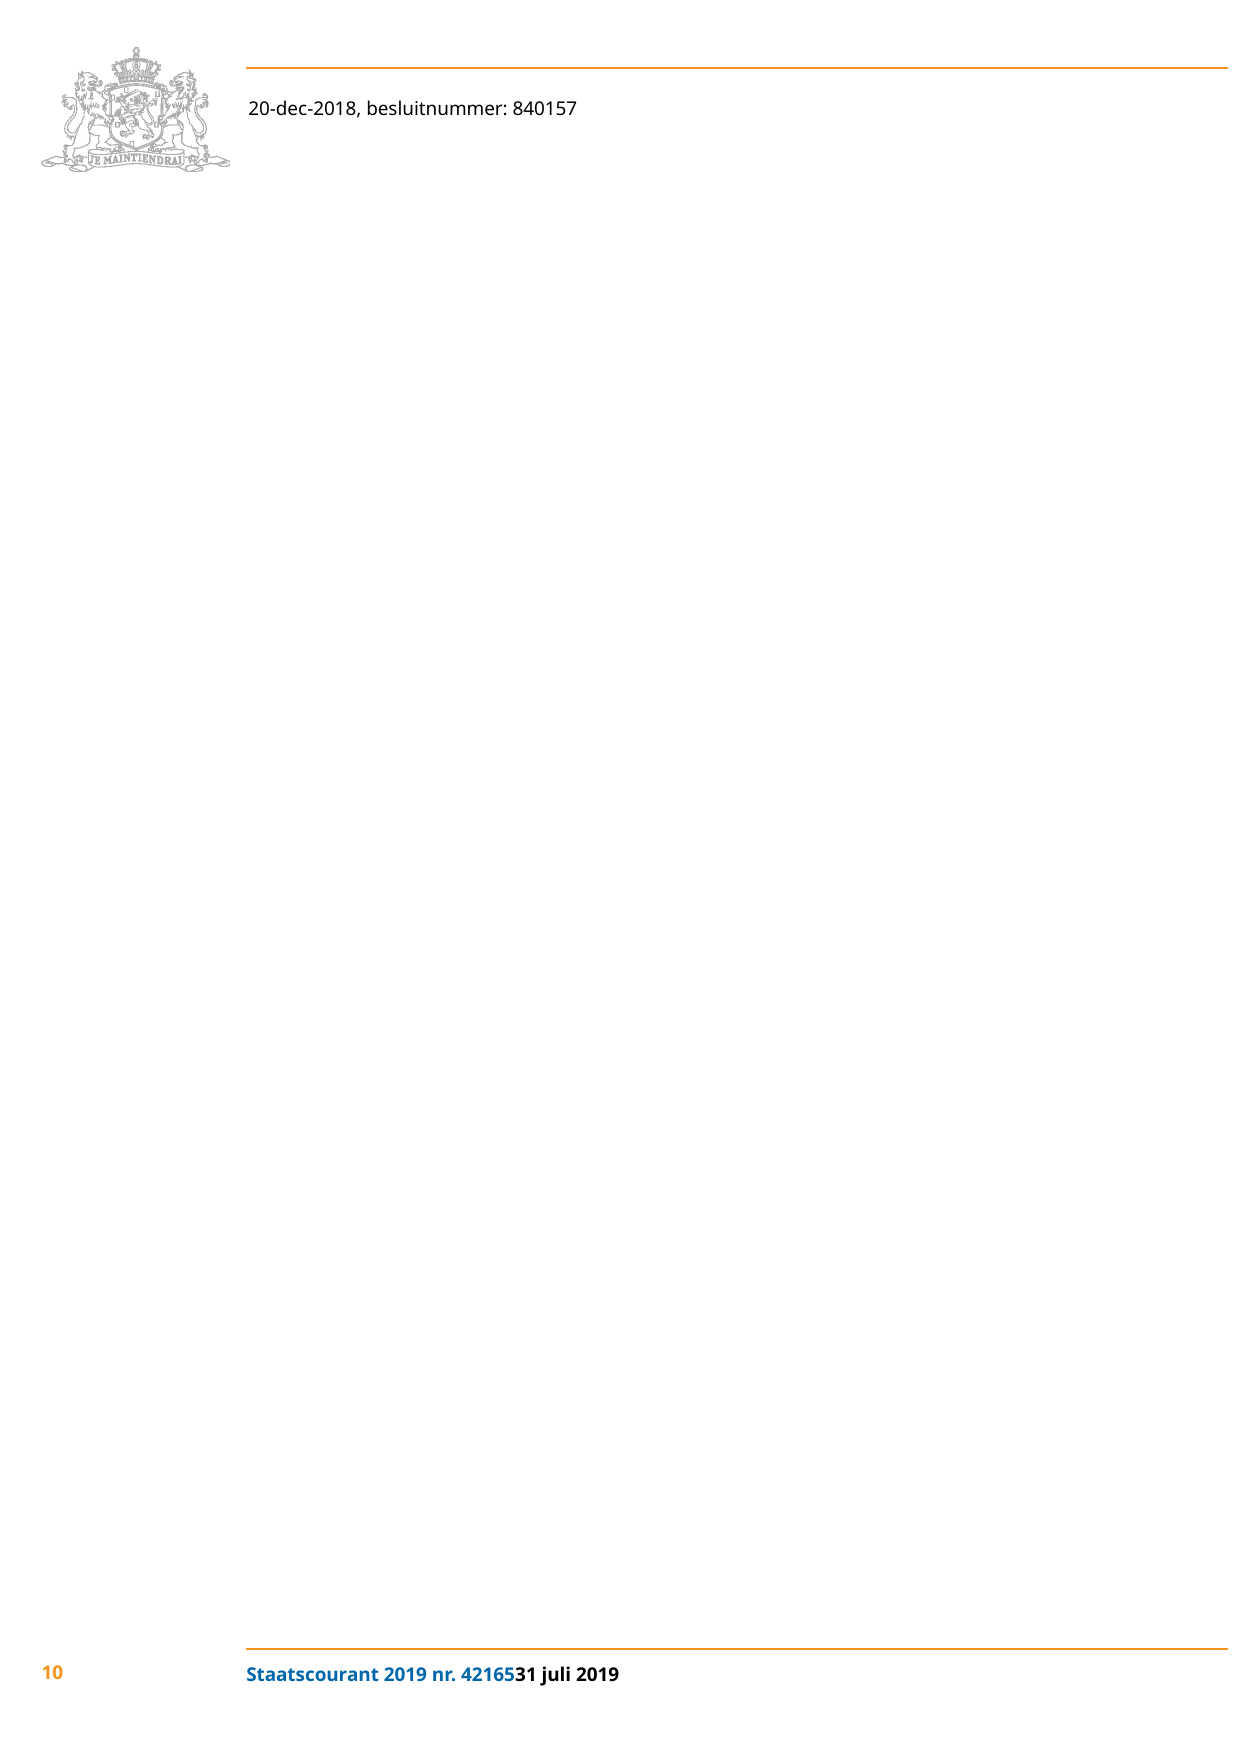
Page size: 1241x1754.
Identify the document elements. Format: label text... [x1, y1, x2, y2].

text 20-dec-2018, besluitnummer: 840157 [248, 95, 1152, 121]
picture [41, 47, 231, 172]
